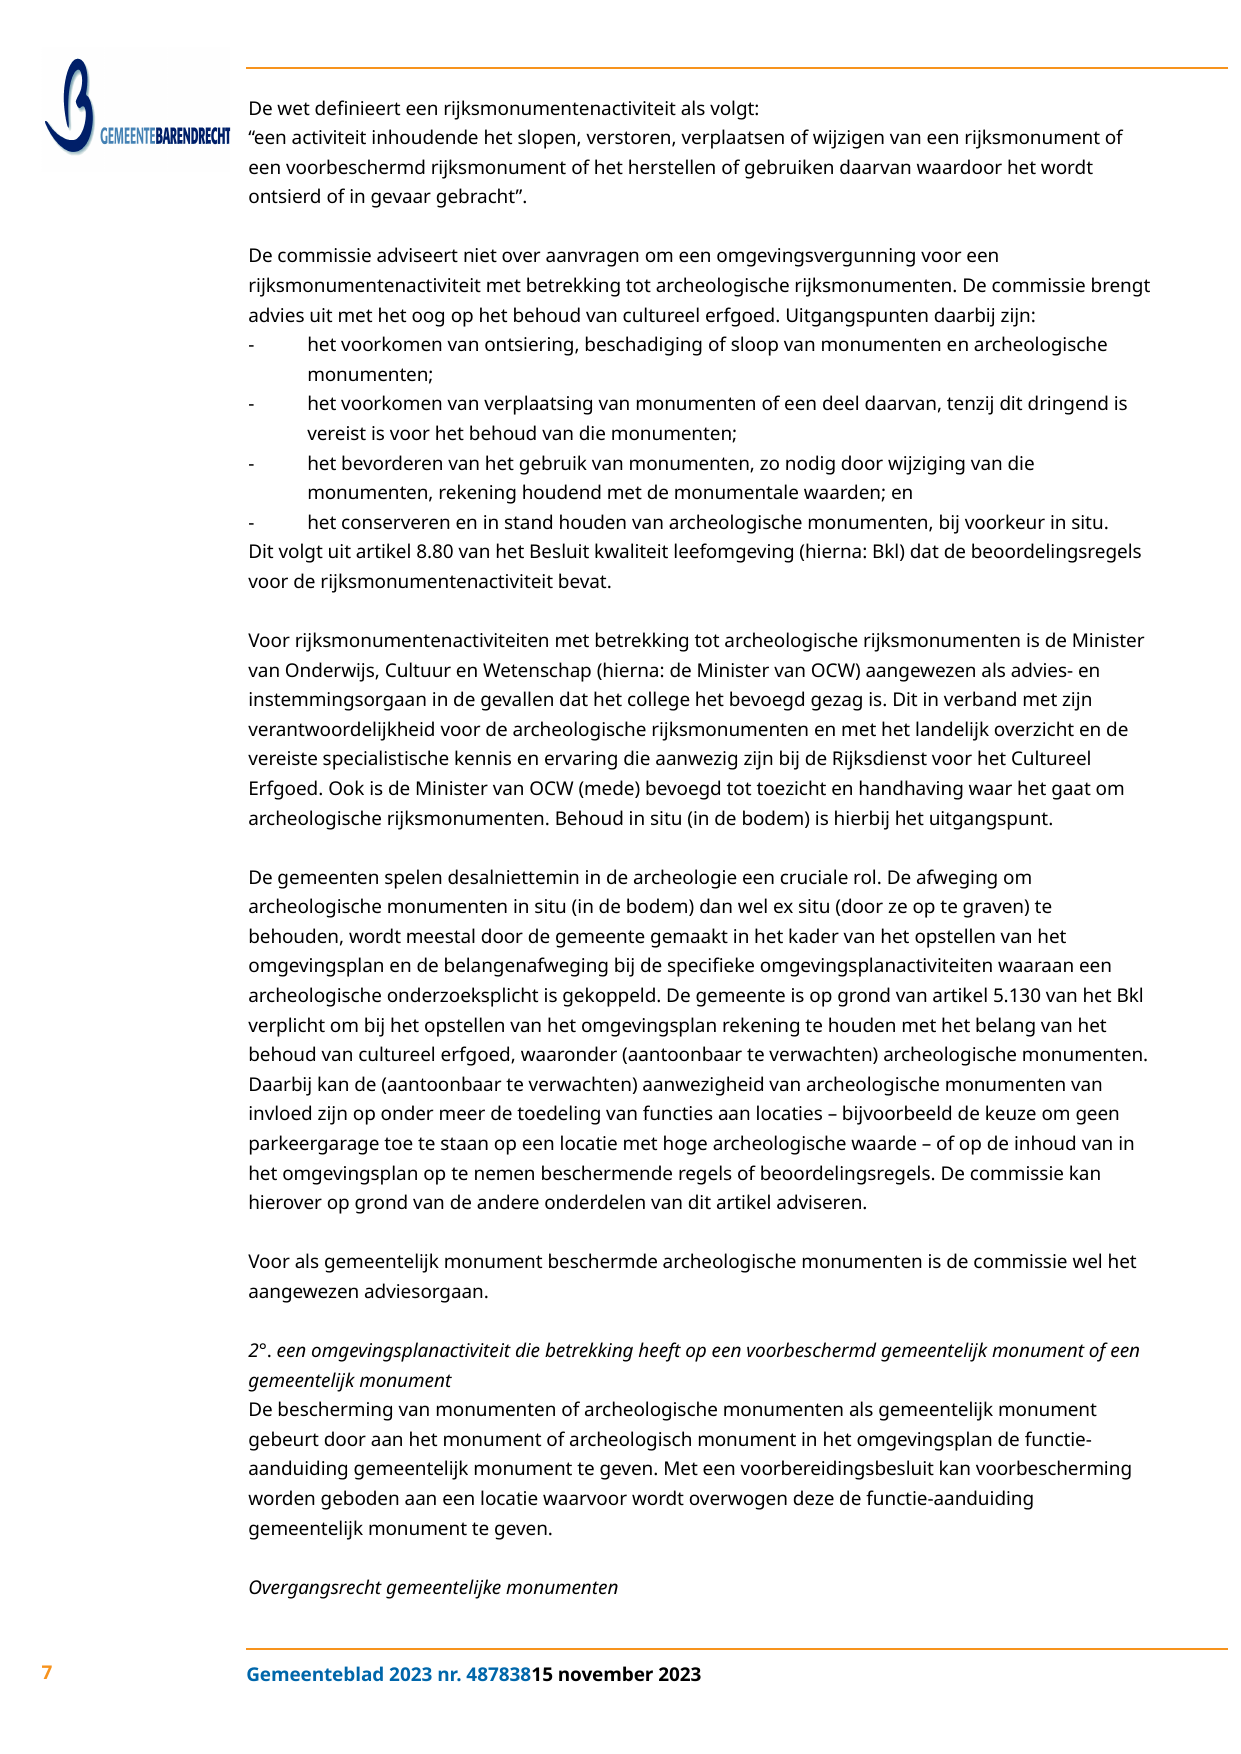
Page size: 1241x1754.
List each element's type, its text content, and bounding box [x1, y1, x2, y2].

picture [41, 47, 231, 172]
text Voor rijksmonumentenactiviteiten met betrekking tot archeologische rijksmonumenten is de Minister van Onderwijs, Cultuur en Wetenschap (hierna: de Minister van OCW) aangewezen als advies- en instemmingsorgaan in de gevallen dat het college het bevoegd gezag is. Dit in verband met zijn verantwoordelijkheid voor de archeologische rijksmonumenten en met het landelijk overzicht en de vereiste specialistische kennis en ervaring die aanwezig zijn bij de Rijksdienst voor het Cultureel Erfgoed. Ook is de Minister van OCW (mede) bevoegd tot toezicht en handhaving waar het gaat om archeologische rijksmonumenten. Behoud in situ (in de bodem) is hierbij het uitgangspunt. [248, 627, 1152, 831]
text 2°. een omgevingsplanactiviteit die betrekking heeft op een voorbeschermd gemeentelijk monument of een gemeentelijk monument [248, 1337, 1152, 1393]
text De bescherming van monumenten of archeologische monumenten als gemeentelijk monument gebeurt door aan het monument of archeologisch monument in het omgevingsplan de functie- aanduiding gemeentelijk monument te geven. Met een voorbereidingsbesluit kan voorbescherming worden geboden aan een locatie waarvoor wordt overwogen deze de functie-aanduiding gemeentelijk monument te geven. [248, 1396, 1152, 1541]
text “een activiteit inhoudende het slopen, verstoren, verplaatsen of wijzigen van een rijksmonument of een voorbeschermd rijksmonument of het herstellen of gebruiken daarvan waardoor het wordt ontsierd of in gevaar gebracht”. [248, 124, 1152, 209]
list het conserveren en in stand houden van archeologische monumenten, bij voorkeur in situ. [248, 509, 1152, 535]
text De gemeenten spelen desalniettemin in de archeologie een cruciale rol. De afweging om archeologische monumenten in situ (in de bodem) dan wel ex situ (door ze op te graven) te behouden, wordt meestal door de gemeente gemaakt in het kader van het opstellen van het omgevingsplan en de belangenafweging bij de specifieke omgevingsplanactiviteiten waaraan een archeologische onderzoeksplicht is gekoppeld. De gemeente is op grond van artikel 5.130 van het Bkl verplicht om bij het opstellen van het omgevingsplan rekening te houden met het belang van het behoud van cultureel erfgoed, waaronder (aantoonbaar te verwachten) archeologische monumenten. Daarbij kan de (aantoonbaar te verwachten) aanwezigheid van archeologische monumenten van invloed zijn op onder meer de toedeling van functies aan locaties – bijvoorbeeld de keuze om geen parkeergarage toe te staan op een locatie met hoge archeologische waarde – of op de inhoud van in het omgevingsplan op te nemen beschermende regels of beoordelingsregels. De commissie kan hierover op grond van de andere onderdelen van dit artikel adviseren. [248, 864, 1152, 1215]
text Dit volgt uit artikel 8.80 van het Besluit kwaliteit leefomgeving (hierna: Bkl) dat de beoordelingsregels voor de rijksmonumentenactiviteit bevat. [248, 538, 1152, 594]
text Overgangsrecht gemeentelijke monumenten [248, 1574, 1152, 1600]
list het bevorderen van het gebruik van monumenten, zo nodig door wijziging van die monumenten, rekening houdend met de monumentale waarden; en [248, 450, 1152, 505]
text De commissie adviseert niet over aanvragen om een omgevingsvergunning voor een rijksmonumentenactiviteit met betrekking tot archeologische rijksmonumenten. De commissie brengt advies uit met het oog op het behoud van cultureel erfgoed. Uitgangspunten daarbij zijn: [248, 243, 1152, 328]
list het voorkomen van verplaatsing van monumenten of een deel daarvan, tenzij dit dringend is vereist is voor het behoud van die monumenten; [248, 391, 1152, 446]
text Voor als gemeentelijk monument beschermde archeologische monumenten is de commissie wel het aangewezen adviesorgaan. [248, 1248, 1152, 1304]
list het voorkomen van ontsiering, beschadiging of sloop van monumenten en archeologische monumenten; [248, 331, 1152, 387]
text De wet definieert een rijksmonumentenactiviteit als volgt: [248, 95, 1152, 121]
